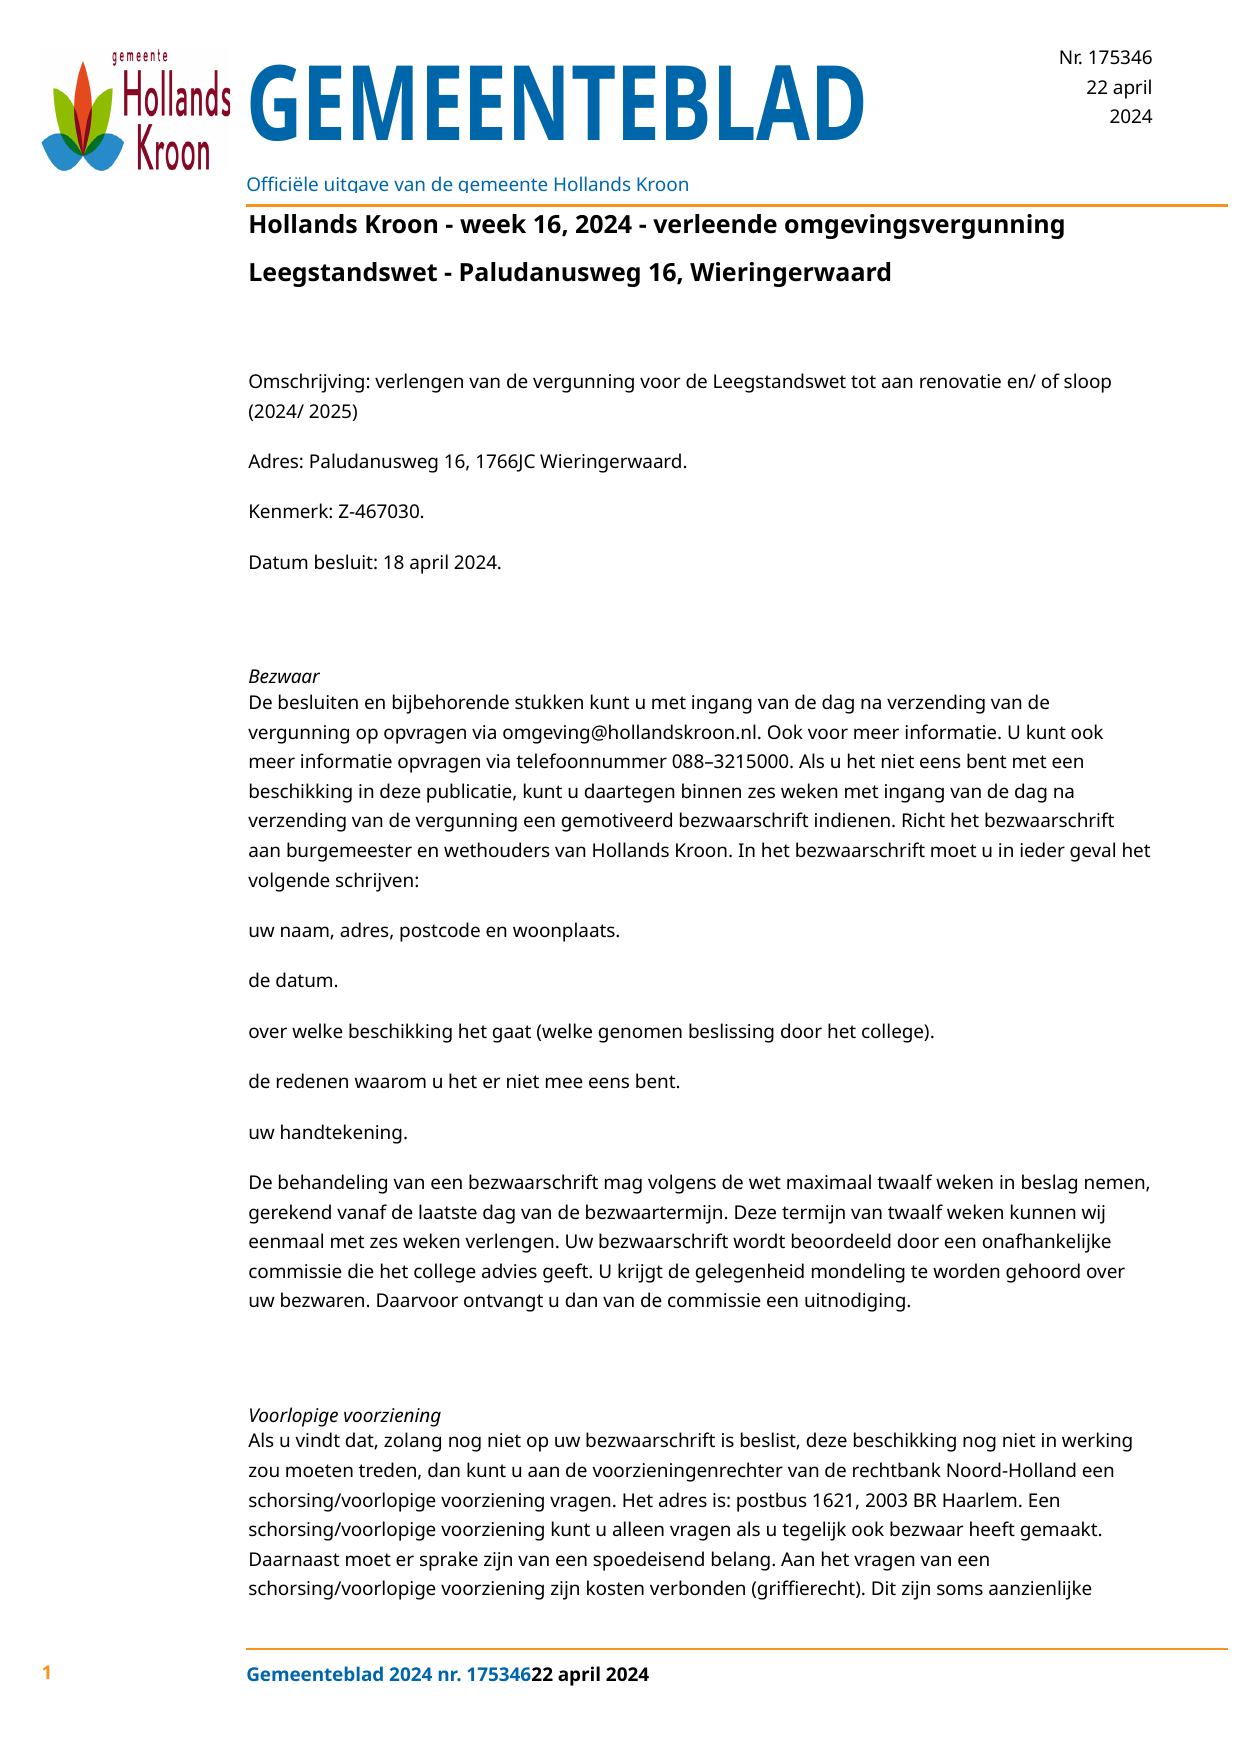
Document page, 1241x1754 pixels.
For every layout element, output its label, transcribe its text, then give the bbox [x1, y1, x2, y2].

text Datum besluit: 18 april 2024. [248, 549, 1152, 575]
text Omschrijving: verlengen van de vergunning voor de Leegstandswet tot aan renovatie en/ of sloop (2024/ 2025) [248, 368, 1152, 424]
picture [41, 47, 231, 172]
text Voorlopige voorziening [248, 1402, 1152, 1428]
text De besluiten en bijbehorende stukken kunt u met ingang van de dag na verzending van de vergunning op opvragen via omgeving@hollandskroon.nl. Ook voor meer informatie. U kunt ook meer informatie opvragen via telefoonnummer 088–3215000. Als u het niet eens bent met een beschikking in deze publicatie, kunt u daartegen binnen zes weken met ingang van de dag na verzending van de vergunning een gemotiveerd bezwaarschrift indienen. Richt het bezwaarschrift aan burgemeester en wethouders van Hollands Kroon. In het bezwaarschrift moet u in ieder geval het volgende schrijven: [248, 689, 1152, 892]
text uw handtekening. [248, 1119, 1152, 1144]
text Kenmerk: Z-467030. [248, 499, 1152, 524]
text de redenen waarom u het er niet mee eens bent. [248, 1068, 1152, 1094]
text Als u vindt dat, zolang nog niet op uw bezwaarschrift is beslist, deze beschikking nog niet in werking zou moeten treden, dan kunt u aan de voorzieningenrechter van de rechtbank Noord-Holland een schorsing/voorlopige voorziening vragen. Het adres is: postbus 1621, 2003 BR Haarlem. Een schorsing/voorlopige voorziening kunt u alleen vragen als u tegelijk ook bezwaar heeft gemaakt. Daarnaast moet er sprake zijn van een spoedeisend belang. Aan het vragen van een schorsing/voorlopige voorziening zijn kosten verbonden (griffierecht). Dit zijn soms aanzienlijke [248, 1428, 1152, 1601]
text over welke beschikking het gaat (welke genomen beslissing door het college). [248, 1018, 1152, 1044]
text uw naam, adres, postcode en woonplaats. [248, 917, 1152, 943]
text Adres: Paludanusweg 16, 1766JC Wieringerwaard. [248, 448, 1152, 474]
text Bezwaar [248, 663, 1152, 689]
text de datum. [248, 968, 1152, 993]
text De behandeling van een bezwaarschrift mag volgens de wet maximaal twaalf weken in beslag nemen, gerekend vanaf de laatste dag van de bezwaartermijn. Deze termijn van twaalf weken kunnen wij eenmaal met zes weken verlengen. Uw bezwaarschrift wordt beoordeeld door een onafhankelijke commissie die het college advies geeft. U krijgt de gelegenheid mondeling te worden gehoord over uw bezwaren. Daarvoor ontvangt u dan van de commissie een uitnodiging. [248, 1169, 1152, 1313]
text Hollands Kroon - week 16, 2024 - verleende omgevingsvergunning Leegstandswet - Paludanusweg 16, Wieringerwaard [248, 207, 1152, 288]
